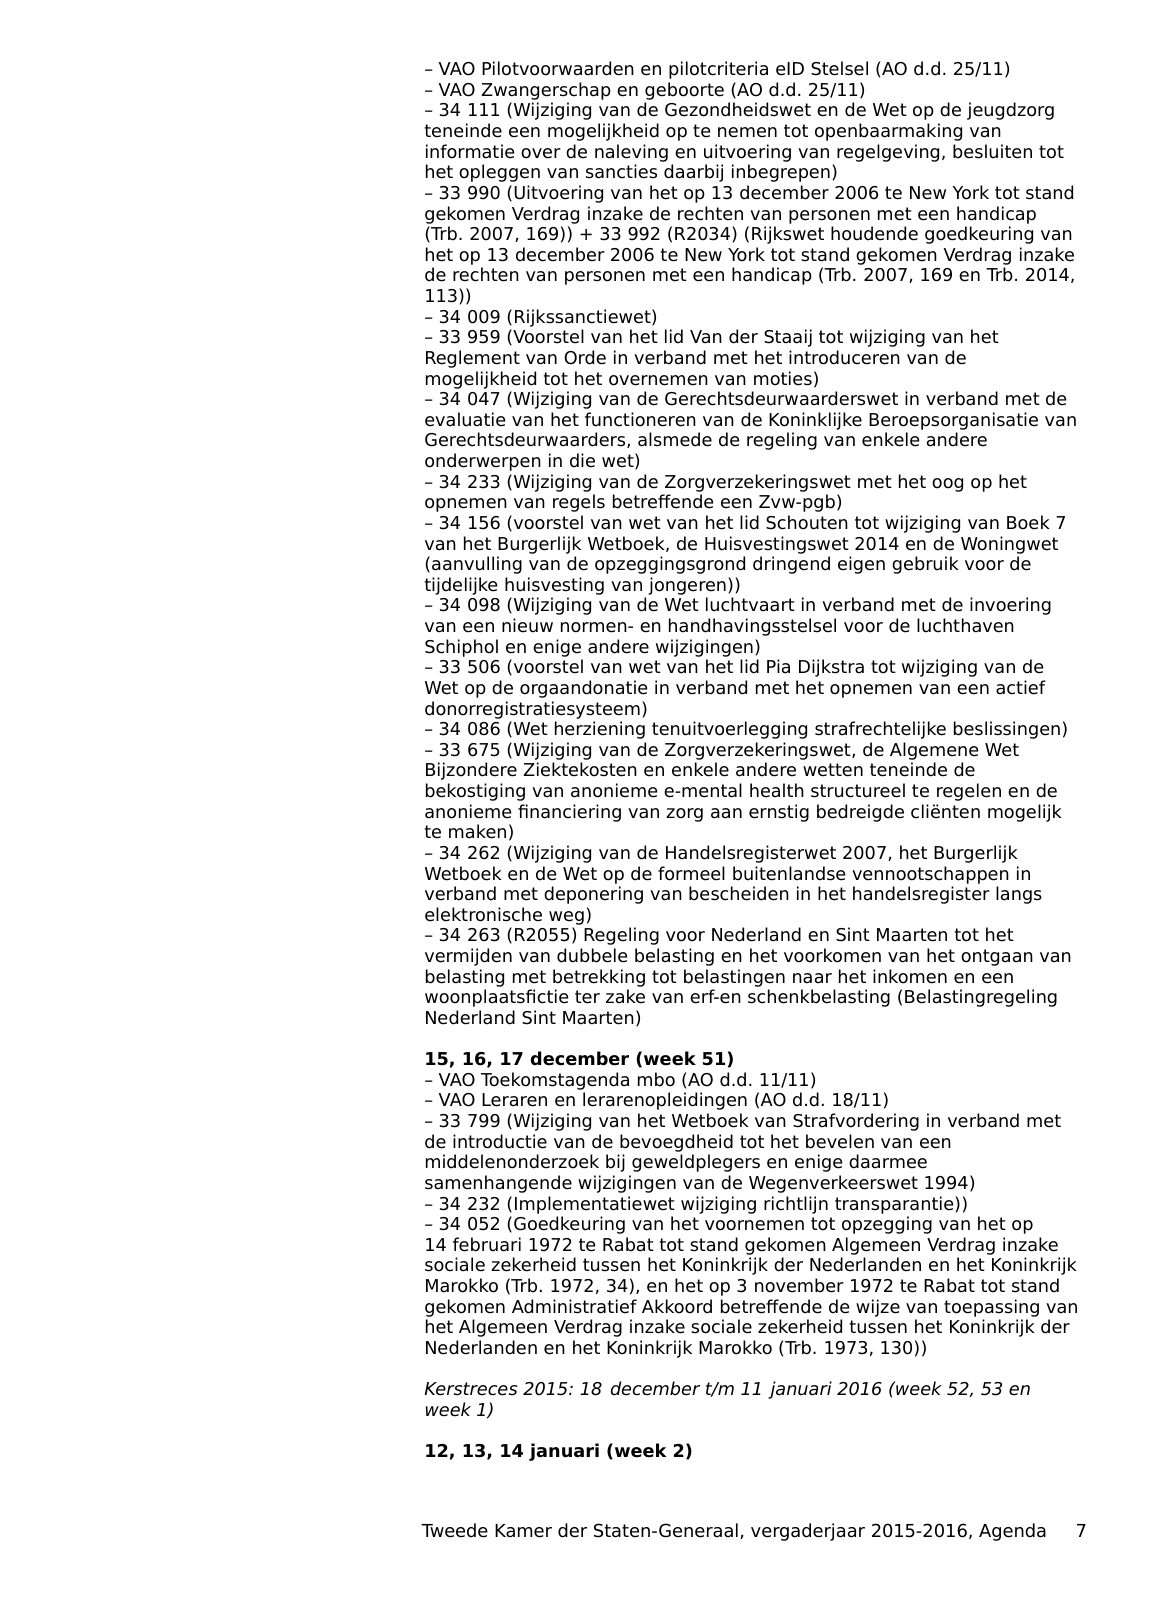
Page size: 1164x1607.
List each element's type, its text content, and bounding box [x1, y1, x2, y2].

table_cell [77, 100, 401, 183]
table_cell [77, 740, 401, 843]
table_cell – 33 506 (voorstel van wet van het lid Pia Dijkstra tot wijziging van de Wet op de orgaandonatie in verband met het opnemen van een actief donorregistratiesysteem) [418, 657, 1087, 719]
table_cell [77, 1049, 401, 1070]
table_cell [77, 719, 401, 740]
table_cell [401, 1090, 418, 1111]
table_cell Kerstreces 2015: 18 december t/m 11 januari 2016 (week 52, 53 en week 1) [418, 1379, 1087, 1420]
table_cell [401, 100, 418, 183]
table_cell [77, 1070, 401, 1090]
table_cell [77, 1214, 401, 1358]
table_cell [401, 389, 418, 472]
table_cell – 33 799 (Wijziging van het Wetboek van Strafvordering in verband met de introductie van de bevoegdheid tot het bevelen van een middelenonderzoek bij geweldplegers en enige daarmee samenhangende wijzigingen van de Wegenverkeerswet 1994) [418, 1111, 1087, 1193]
table_cell – 34 047 (Wijziging van de Gerechtsdeurwaarderswet in verband met de evaluatie van het functioneren van de Koninklijke Beroepsorganisatie van Gerechtsdeurwaarders, alsmede de regeling van enkele andere onderwerpen in die wet) [418, 389, 1087, 472]
table_cell – VAO Toekomstagenda mbo (AO d.d. 11/11) [418, 1070, 1087, 1090]
table_cell [77, 657, 401, 719]
table_cell [77, 1194, 401, 1214]
table_cell – 34 232 (Implementatiewet wijziging richtlijn transparantie)) [418, 1194, 1087, 1214]
table_cell – 33 959 (Voorstel van het lid Van der Staaij tot wijziging van het Reglement van Orde in verband met het introduceren van de mogelijkheid tot het overnemen van moties) [418, 327, 1087, 389]
table_cell – 34 156 (voorstel van wet van het lid Schouten tot wijziging van Boek 7 van het Burgerlijk Wetboek, de Huisvestingswet 2014 en de Woningwet (aanvulling van de opzeggingsgrond dringend eigen gebruik voor de tijdelijke huisvesting van jongeren)) [418, 513, 1087, 595]
table_cell – 34 233 (Wijziging van de Zorgverzekeringswet met het oog op het opnemen van regels betreffende een Zvw-pgb) [418, 472, 1087, 513]
table_cell [401, 183, 418, 307]
table_cell [401, 307, 418, 327]
table_cell [77, 472, 401, 513]
table_cell [401, 59, 418, 80]
table_cell – VAO Zwangerschap en geboorte (AO d.d. 25/11) [418, 80, 1087, 100]
table_cell [401, 472, 418, 513]
table_cell – 33 675 (Wijziging van de Zorgverzekeringswet, de Algemene Wet Bijzondere Ziektekosten en enkele andere wetten teneinde de bekostiging van anonieme e-mental health structureel te regelen en de anonieme financiering van zorg aan ernstig bedreigde cliënten mogelijk te maken) [418, 740, 1087, 843]
table_cell [401, 1111, 418, 1193]
table_cell [401, 80, 418, 100]
table_cell [401, 1214, 418, 1358]
table_cell [77, 80, 401, 100]
table_cell [401, 1359, 418, 1379]
table_cell [77, 1029, 401, 1049]
table_cell [77, 513, 401, 595]
table_cell [401, 595, 418, 657]
table_cell [77, 1420, 401, 1441]
table_cell – 34 262 (Wijziging van de Handelsregisterwet 2007, het Burgerlijk Wetboek en de Wet op de formeel buitenlandse vennootschappen in verband met deponering van bescheiden in het handelsregister langs elektronische weg) [418, 843, 1087, 925]
table_cell [401, 740, 418, 843]
table_cell [77, 59, 401, 80]
table_cell [401, 1441, 418, 1462]
table_cell [77, 1111, 401, 1193]
table_cell – 34 009 (Rijkssanctiewet) [418, 307, 1087, 327]
table_cell [77, 925, 401, 1028]
table_cell [401, 719, 418, 740]
table_cell [418, 1029, 1087, 1049]
table_cell [418, 1420, 1087, 1441]
table_cell [77, 595, 401, 657]
table_cell 12, 13, 14 januari (week 2) [418, 1441, 1087, 1462]
table_cell [77, 843, 401, 925]
table_cell [77, 389, 401, 472]
table_cell [77, 183, 401, 307]
table_cell [401, 1379, 418, 1420]
table_cell [77, 1441, 401, 1462]
table_cell – VAO Leraren en lerarenopleidingen (AO d.d. 18/11) [418, 1090, 1087, 1111]
table_cell [401, 1420, 418, 1441]
table_cell – 34 052 (Goedkeuring van het voornemen tot opzegging van het op 14 februari 1972 te Rabat tot stand gekomen Algemeen Verdrag inzake sociale zekerheid tussen het Koninkrijk der Nederlanden en het Koninkrijk Marokko (Trb. 1972, 34), en het op 3 november 1972 te Rabat tot stand gekomen Administratief Akkoord betreffende de wijze van toepassing van het Algemeen Verdrag inzake sociale zekerheid tussen het Koninkrijk der Nederlanden en het Koninkrijk Marokko (Trb. 1973, 130)) [418, 1214, 1087, 1358]
table_cell 15, 16, 17 december (week 51) [418, 1049, 1087, 1070]
table_cell [401, 1070, 418, 1090]
table_cell – 34 086 (Wet herziening tenuitvoerlegging strafrechtelijke beslissingen) [418, 719, 1087, 740]
table_cell – 34 098 (Wijziging van de Wet luchtvaart in verband met de invoering van een nieuw normen- en handhavingsstelsel voor de luchthaven Schiphol en enige andere wijzigingen) [418, 595, 1087, 657]
table_cell [77, 307, 401, 327]
table_cell [77, 327, 401, 389]
table_cell [401, 1029, 418, 1049]
table_cell [401, 925, 418, 1028]
table_cell [418, 1359, 1087, 1379]
table_cell [401, 1194, 418, 1214]
table_cell – 33 990 (Uitvoering van het op 13 december 2006 te New York tot stand gekomen Verdrag inzake de rechten van personen met een handicap (Trb. 2007, 169)) + 33 992 (R2034) (Rijkswet houdende goedkeuring van het op 13 december 2006 te New York tot stand gekomen Verdrag inzake de rechten van personen met een handicap (Trb. 2007, 169 en Trb. 2014, 113)) [418, 183, 1087, 307]
table_cell [77, 1359, 401, 1379]
table_cell – VAO Pilotvoorwaarden en pilotcriteria eID Stelsel (AO d.d. 25/11) [418, 59, 1087, 80]
table_cell [77, 1379, 401, 1420]
table_cell [401, 843, 418, 925]
table_cell – 34 111 (Wijziging van de Gezondheidswet en de Wet op de jeugdzorg teneinde een mogelijkheid op te nemen tot openbaarmaking van informatie over de naleving en uitvoering van regelgeving, besluiten tot het opleggen van sancties daarbij inbegrepen) [418, 100, 1087, 183]
table_cell [401, 513, 418, 595]
table_cell [77, 1090, 401, 1111]
table_cell [401, 327, 418, 389]
table_cell – 34 263 (R2055) Regeling voor Nederland en Sint Maarten tot het vermijden van dubbele belasting en het voorkomen van het ontgaan van belasting met betrekking tot belastingen naar het inkomen en een woonplaatsfictie ter zake van erf-en schenkbelasting (Belastingregeling Nederland Sint Maarten) [418, 925, 1087, 1028]
table_cell [401, 657, 418, 719]
table_cell [401, 1049, 418, 1070]
